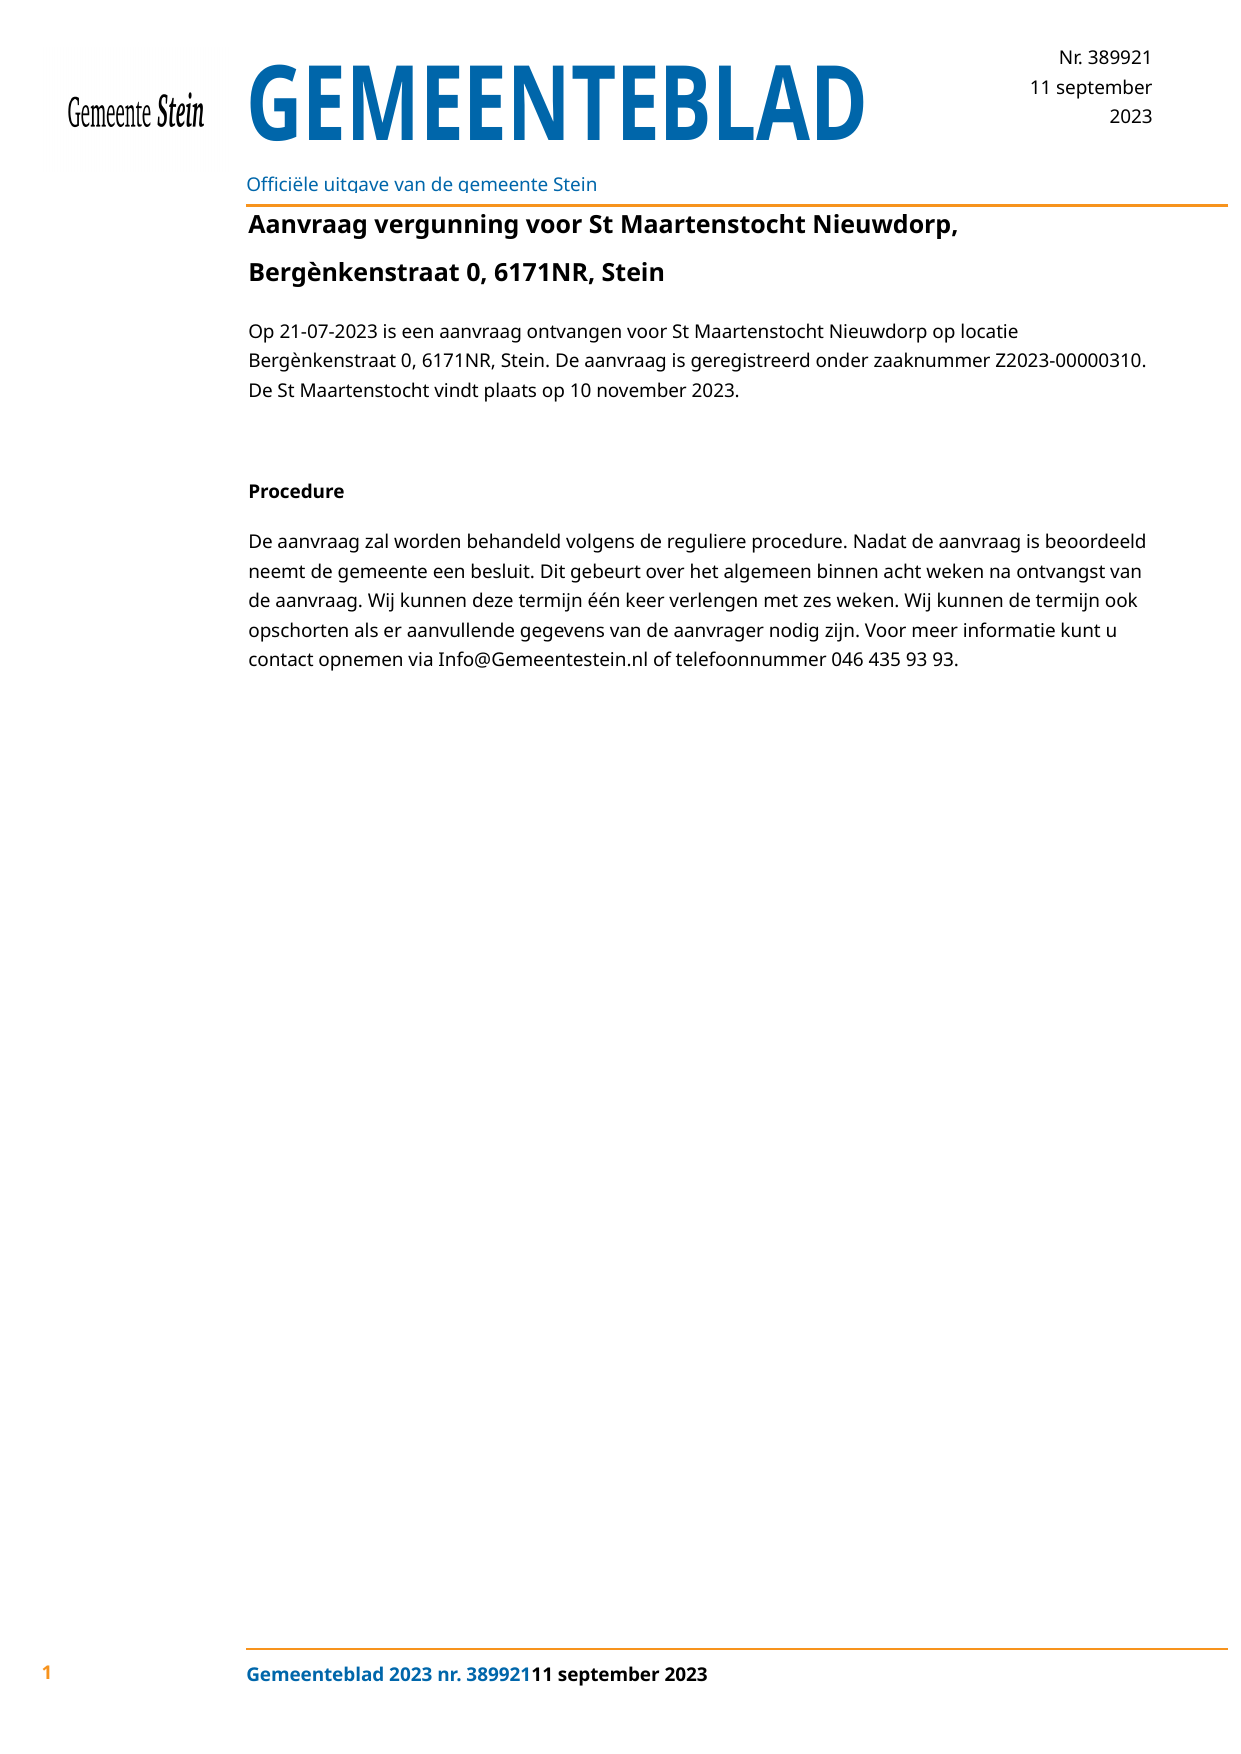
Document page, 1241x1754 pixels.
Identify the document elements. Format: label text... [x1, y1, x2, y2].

picture [41, 47, 231, 172]
text Procedure [248, 478, 1152, 504]
text Op 21-07-2023 is een aanvraag ontvangen voor St Maartenstocht Nieuwdorp op locatie Bergènkenstraat 0, 6171NR, Stein. De aanvraag is geregistreerd onder zaaknummer Z2023-00000310. De St Maartenstocht vindt plaats op 10 november 2023. [248, 318, 1152, 403]
text Aanvraag vergunning voor St Maartenstocht Nieuwdorp, Bergènkenstraat 0, 6171NR, Stein [248, 207, 1152, 288]
text De aanvraag zal worden behandeld volgens de reguliere procedure. Nadat de aanvraag is beoordeeld neemt de gemeente een besluit. Dit gebeurt over het algemeen binnen acht weken na ontvangst van de aanvraag. Wij kunnen deze termijn één keer verlengen met zes weken. Wij kunnen de termijn ook opschorten als er aanvullende gegevens van de aanvrager nodig zijn. Voor meer informatie kunt u contact opnemen via Info@Gemeentestein.nl of telefoonnummer 046 435 93 93. [248, 528, 1152, 672]
